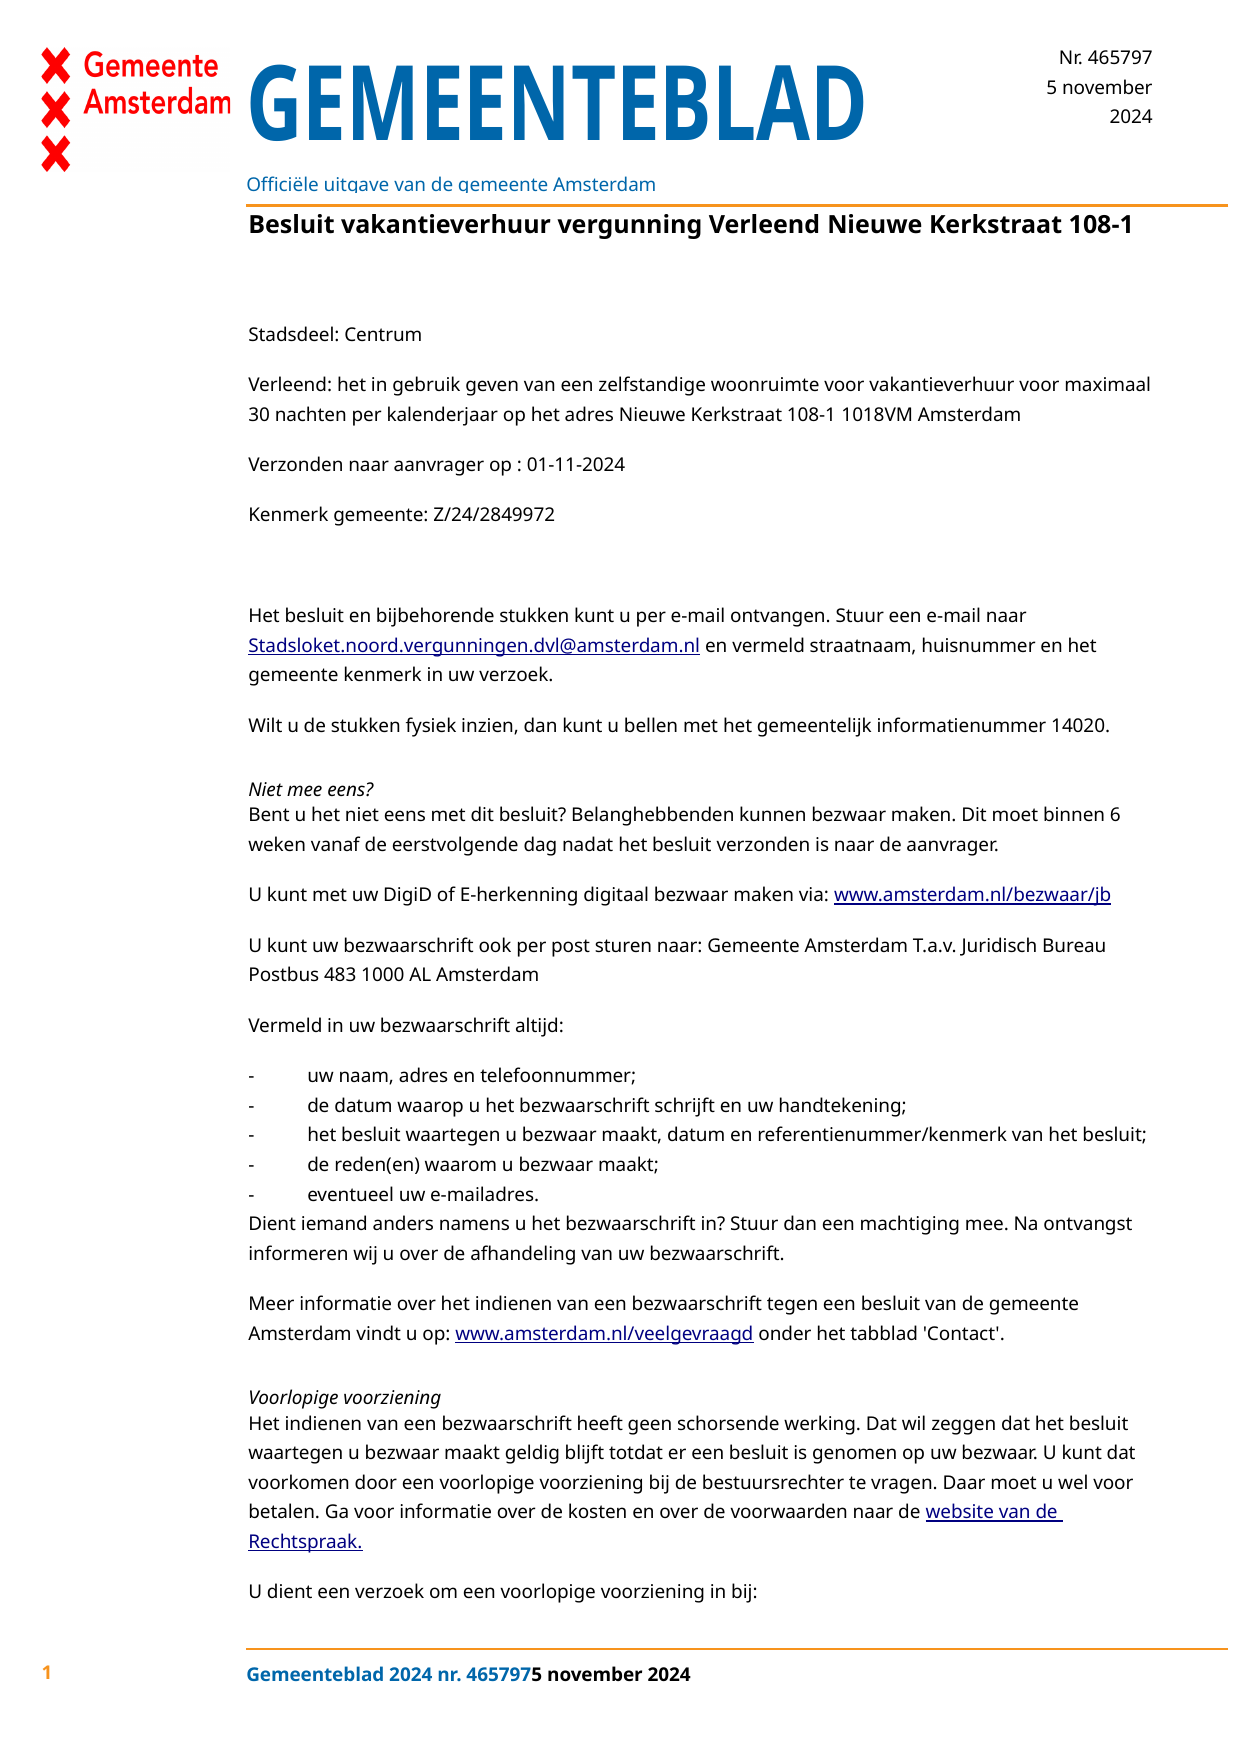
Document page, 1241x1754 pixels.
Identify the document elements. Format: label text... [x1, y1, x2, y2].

text Vermeld in uw bezwaarschrift altijd: [248, 1012, 1152, 1038]
text Verleend: het in gebruik geven van een zelfstandige woonruimte voor vakantieverhuur voor maximaal 30 nachten per kalenderjaar op het adres Nieuwe Kerkstraat 108-1 1018VM Amsterdam [248, 371, 1152, 426]
text U kunt met uw DigiD of E-herkenning digitaal bezwaar maken via: www.amsterdam.nl/bezwaar/jb [248, 882, 1152, 907]
text Wilt u de stukken fysiek inzien, dan kunt u bellen met het gemeentelijk informatienummer 14020. [248, 712, 1152, 738]
text U dient een verzoek om een voorlopige voorziening in bij: [248, 1578, 1152, 1604]
text Het indienen van een bezwaarschrift heeft geen schorsende werking. Dat wil zeggen dat het besluit waartegen u bezwaar maakt geldig blijft totdat er een besluit is genomen op uw bezwaar. U kunt dat voorkomen door een voorlopige voorziening bij de bestuursrechter te vragen. Daar moet u wel voor betalen. Ga voor informatie over de kosten en over de voorwaarden naar de website van de Rechtspraak. [248, 1410, 1152, 1554]
text Het besluit en bijbehorende stukken kunt u per e-mail ontvangen. Stuur een e-mail naar Stadsloket.noord.vergunningen.dvl@amsterdam.nl en vermeld straatnaam, huisnummer en het gemeente kenmerk in uw verzoek. [248, 602, 1152, 687]
list uw naam, adres en telefoonnummer; [248, 1062, 1152, 1088]
text Kenmerk gemeente: Z/24/2849972 [248, 502, 1152, 527]
text U kunt uw bezwaarschrift ook per post sturen naar: Gemeente Amsterdam T.a.v. Juridisch Bureau Postbus 483 1000 AL Amsterdam [248, 932, 1152, 987]
text Voorlopige voorziening [248, 1384, 1152, 1410]
list de reden(en) waarom u bezwaar maakt; [248, 1151, 1152, 1177]
text Niet mee eens? [248, 776, 1152, 802]
text Meer informatie over het indienen van een bezwaarschrift tegen een besluit van de gemeente Amsterdam vindt u op: www.amsterdam.nl/veelgevraagd onder het tabblad 'Contact'. [248, 1290, 1152, 1346]
text Stadsdeel: Centrum [248, 321, 1152, 346]
text Besluit vakantieverhuur vergunning Verleend Nieuwe Kerkstraat 108-1 [248, 207, 1152, 241]
text Dient iemand anders namens u het bezwaarschrift in? Stuur dan een machtiging mee. Na ontvangst informeren wij u over de afhandeling van uw bezwaarschrift. [248, 1210, 1152, 1266]
picture [41, 47, 231, 172]
list de datum waarop u het bezwaarschrift schrijft en uw handtekening; [248, 1092, 1152, 1118]
list eventueel uw e-mailadres. [248, 1181, 1152, 1207]
list het besluit waartegen u bezwaar maakt, datum en referentienummer/kenmerk van het besluit; [248, 1122, 1152, 1147]
text Bent u het niet eens met dit besluit? Belanghebbenden kunnen bezwaar maken. Dit moet binnen 6 weken vanaf de eerstvolgende dag nadat het besluit verzonden is naar de aanvrager. [248, 802, 1152, 857]
text Verzonden naar aanvrager op : 01-11-2024 [248, 451, 1152, 477]
